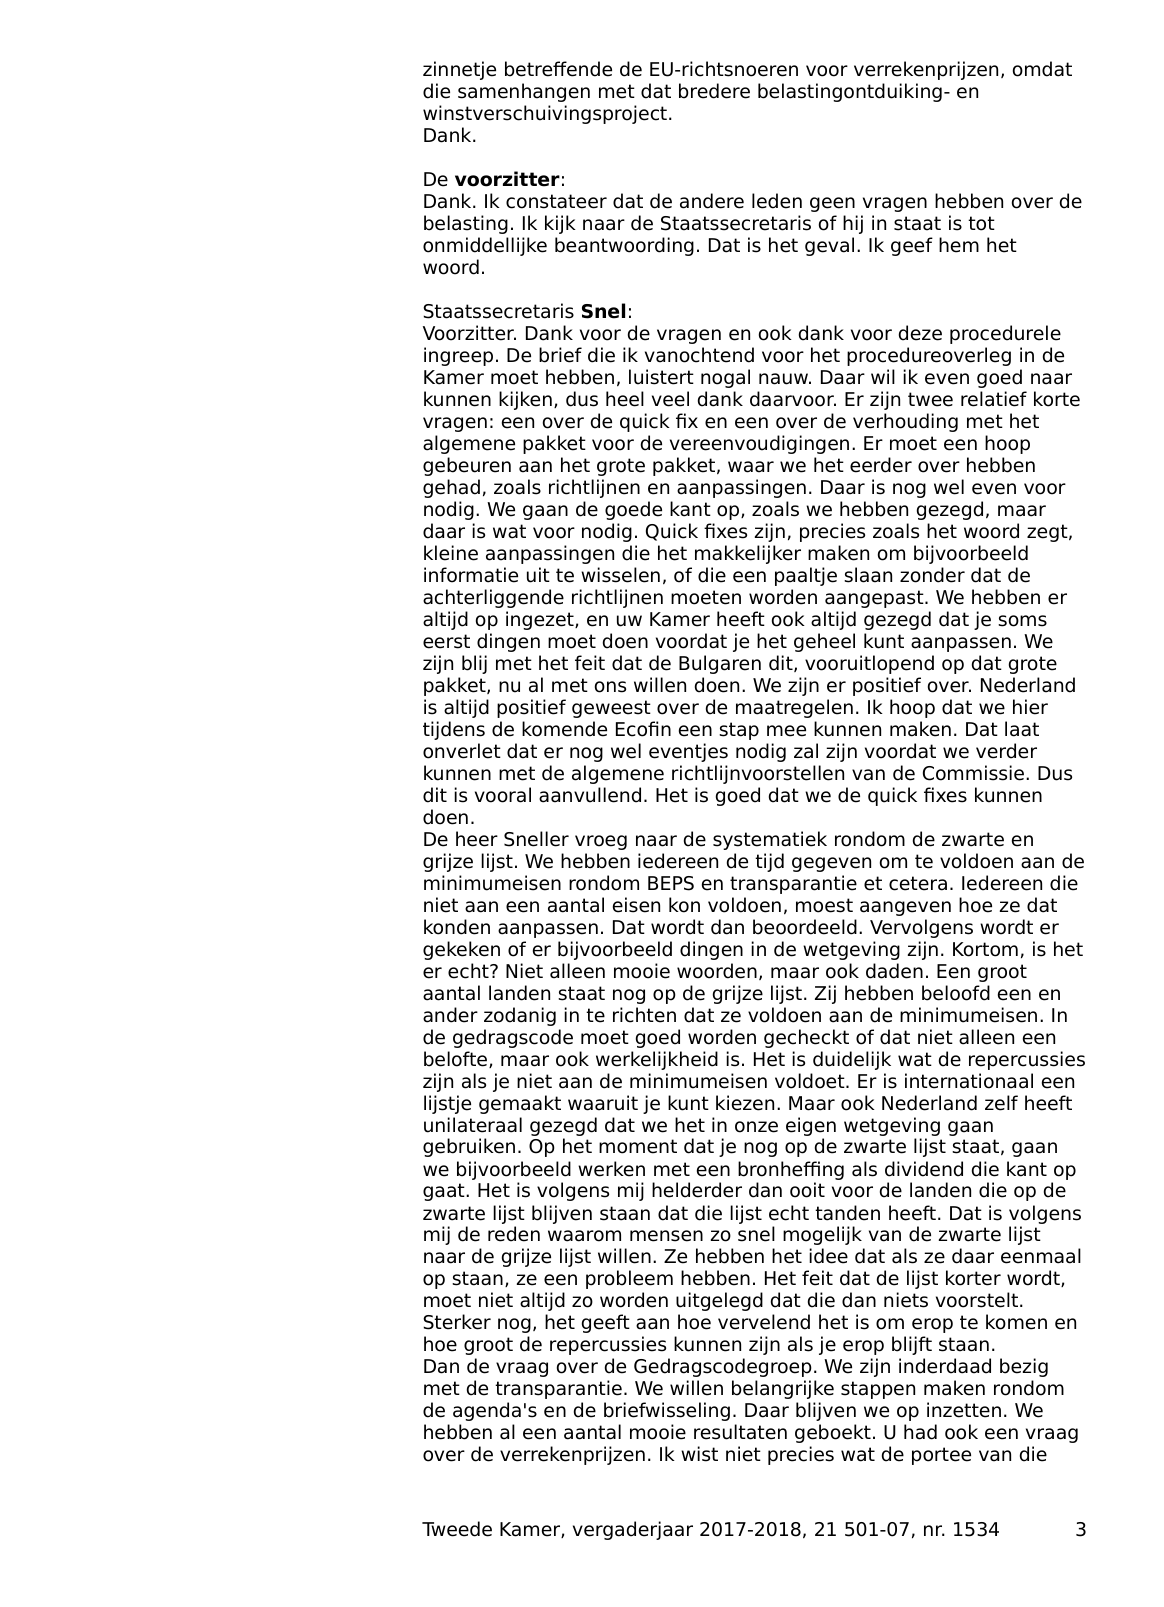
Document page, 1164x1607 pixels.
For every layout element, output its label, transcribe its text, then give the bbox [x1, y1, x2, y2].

text zinnetje betreffende de EU-richtsnoeren voor verrekenprijzen, omdat die samenhangen met dat bredere belastingontduiking- en winstverschuivingsproject. [422, 59, 1087, 125]
text Dan de vraag over de Gedragscodegroep. We zijn inderdaad bezig met de transparantie. We willen belangrijke stappen maken rondom de agenda's en de briefwisseling. Daar blijven we op inzetten. We hebben al een aantal mooie resultaten geboekt. U had ook een vraag over de verrekenprijzen. Ik wist niet precies wat de portee van die [422, 1356, 1087, 1466]
text De heer Sneller vroeg naar de systematiek rondom de zwarte en grijze lijst. We hebben iedereen de tijd gegeven om te voldoen aan de minimumeisen rondom BEPS en transparantie et cetera. Iedereen die niet aan een aantal eisen kon voldoen, moest aangeven hoe ze dat konden aanpassen. Dat wordt dan beoordeeld. Vervolgens wordt er gekeken of er bijvoorbeeld dingen in de wetgeving zijn. Kortom, is het er echt? Niet alleen mooie woorden, maar ook daden. Een groot aantal landen staat nog op de grijze lijst. Zij hebben beloofd een en ander zodanig in te richten dat ze voldoen aan de minimumeisen. In de gedragscode moet goed worden gecheckt of dat niet alleen een belofte, maar ook werkelijkheid is. Het is duidelijk wat de repercussies zijn als je niet aan de minimumeisen voldoet. Er is internationaal een lijstje gemaakt waaruit je kunt kiezen. Maar ook Nederland zelf heeft unilateraal gezegd dat we het in onze eigen wetgeving gaan gebruiken. Op het moment dat je nog op de zwarte lijst staat, gaan we bijvoorbeeld werken met een bronheffing als dividend die kant op gaat. Het is volgens mij helderder dan ooit voor de landen die op de zwarte lijst blijven staan dat die lijst echt tanden heeft. Dat is volgens mij de reden waarom mensen zo snel mogelijk van de zwarte lijst naar de grijze lijst willen. Ze hebben het idee dat als ze daar eenmaal op staan, ze een probleem hebben. Het feit dat de lijst korter wordt, moet niet altijd zo worden uitgelegd dat die dan niets voorstelt. Sterker nog, het geeft aan hoe vervelend het is om erop te komen en hoe groot de repercussies kunnen zijn als je erop blijft staan. [422, 829, 1087, 1356]
text Dank. Ik constateer dat de andere leden geen vragen hebben over de belasting. Ik kijk naar de Staatssecretaris of hij in staat is tot onmiddellijke beantwoording. Dat is het geval. Ik geef hem het woord. [422, 191, 1087, 279]
text Staatssecretaris Snel: [422, 301, 1087, 323]
text Voorzitter. Dank voor de vragen en ook dank voor deze procedurele ingreep. De brief die ik vanochtend voor het procedureoverleg in de Kamer moet hebben, luistert nogal nauw. Daar wil ik even goed naar kunnen kijken, dus heel veel dank daarvoor. Er zijn twee relatief korte vragen: een over de quick fix en een over de verhouding met het algemene pakket voor de vereenvoudigingen. Er moet een hoop gebeuren aan het grote pakket, waar we het eerder over hebben gehad, zoals richtlijnen en aanpassingen. Daar is nog wel even voor nodig. We gaan de goede kant op, zoals we hebben gezegd, maar daar is wat voor nodig. Quick fixes zijn, precies zoals het woord zegt, kleine aanpassingen die het makkelijker maken om bijvoorbeeld informatie uit te wisselen, of die een paaltje slaan zonder dat de achterliggende richtlijnen moeten worden aangepast. We hebben er altijd op ingezet, en uw Kamer heeft ook altijd gezegd dat je soms eerst dingen moet doen voordat je het geheel kunt aanpassen. We zijn blij met het feit dat de Bulgaren dit, vooruitlopend op dat grote pakket, nu al met ons willen doen. We zijn er positief over. Nederland is altijd positief geweest over de maatregelen. Ik hoop dat we hier tijdens de komende Ecofin een stap mee kunnen maken. Dat laat onverlet dat er nog wel eventjes nodig zal zijn voordat we verder kunnen met de algemene richtlijnvoorstellen van de Commissie. Dus dit is vooral aanvullend. Het is goed dat we de quick fixes kunnen doen. [422, 323, 1087, 829]
text De voorzitter: [422, 169, 1087, 191]
text Dank. [422, 125, 1087, 147]
